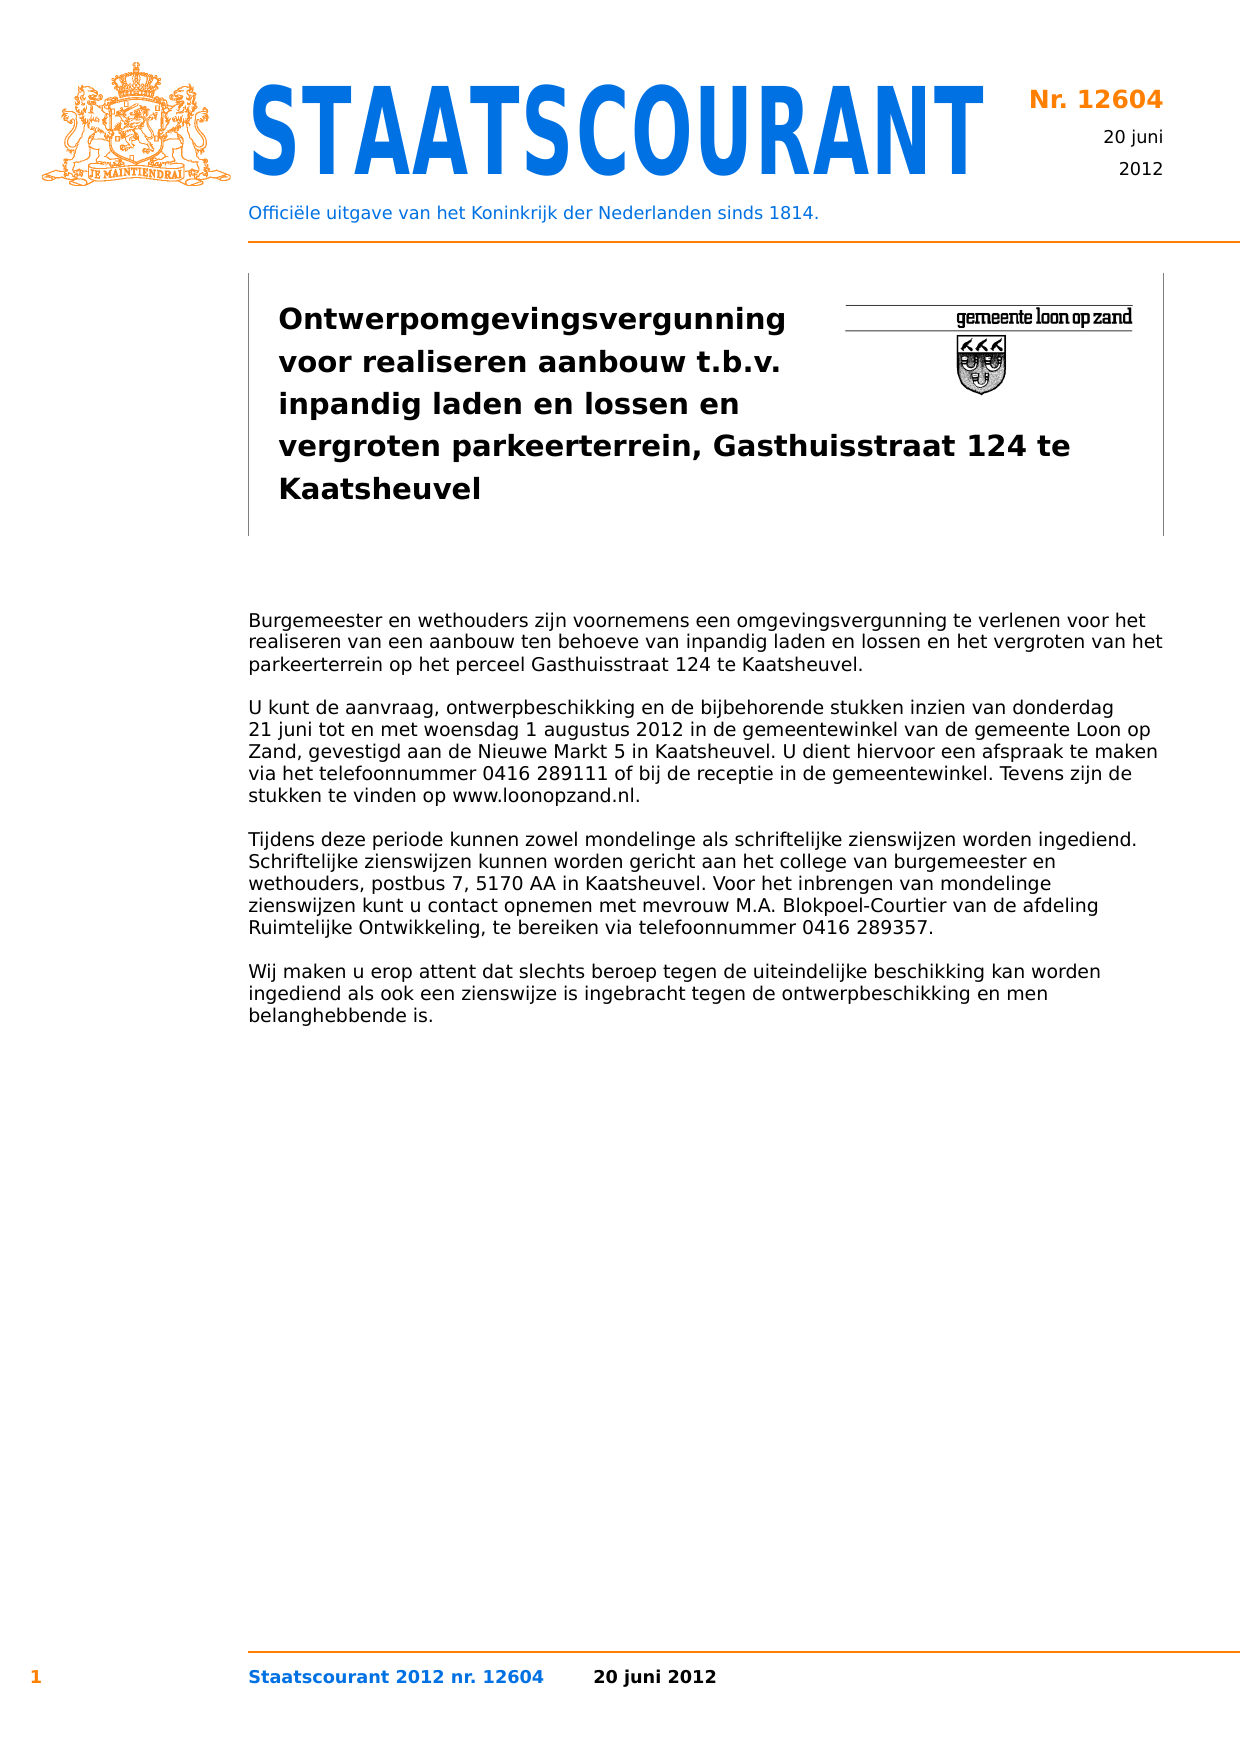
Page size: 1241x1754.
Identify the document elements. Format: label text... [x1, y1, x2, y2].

table_header STAATSCOURANT [248, 62, 998, 203]
table_header Nr. 12604 [998, 62, 1240, 121]
text Wij maken u erop attent dat slechts beroep tegen de uiteindelijke beschikking kan worden ingediend als ook een zienswijze is ingebracht tegen de ontwerpbeschikking en men belanghebbende is. [248, 961, 1163, 1027]
text Burgemeester en wethouders zijn voornemens een omgevingsvergunning te verlenen voor het realiseren van een aanbouw ten behoeve van inpandig laden en lossen en het vergroten van het parkeerterrein op het perceel Gasthuisstraat 124 te Kaatsheuvel. [248, 609, 1163, 675]
table_header [25, 62, 248, 241]
subtitle Ontwerpomgevingsvergunning voor realiseren aanbouw t.b.v. inpandig laden en lossen en vergroten parkeerterrein, Gasthuisstraat 124 te Kaatsheuvel [249, 273, 1163, 536]
picture [844, 302, 1134, 397]
picture [41, 62, 231, 186]
table_cell Officiële uitgave van het Koninkrijk der Nederlanden sinds 1814. [248, 203, 1240, 241]
text Tijdens deze periode kunnen zowel mondelinge als schriftelijke zienswijzen worden ingediend. Schriftelijke zienswijzen kunnen worden gericht aan het college van burgemeester en wethouders, postbus 7, 5170 AA in Kaatsheuvel. Voor het inbrengen van mondelinge zienswijzen kunt u contact opnemen met mevrouw M.A. Blokpoel-Courtier van de afdeling Ruimtelijke Ontwikkeling, te bereiken via telefoonnummer 0416 289357. [248, 829, 1163, 939]
text U kunt de aanvraag, ontwerpbeschikking en de bijbehorende stukken inzien van donderdag 21 juni tot en met woensdag 1 augustus 2012 in de gemeentewinkel van de gemeente Loon op Zand, gevestigd aan de Nieuwe Markt 5 in Kaatsheuvel. U dient hiervoor een afspraak te maken via het telefoonnummer 0416 289111 of bij de receptie in de gemeentewinkel. Tevens zijn de stukken te vinden op www.loonopzand.nl. [248, 697, 1163, 807]
table_cell 2012 [998, 153, 1240, 203]
table_cell 20 juni [998, 121, 1240, 153]
